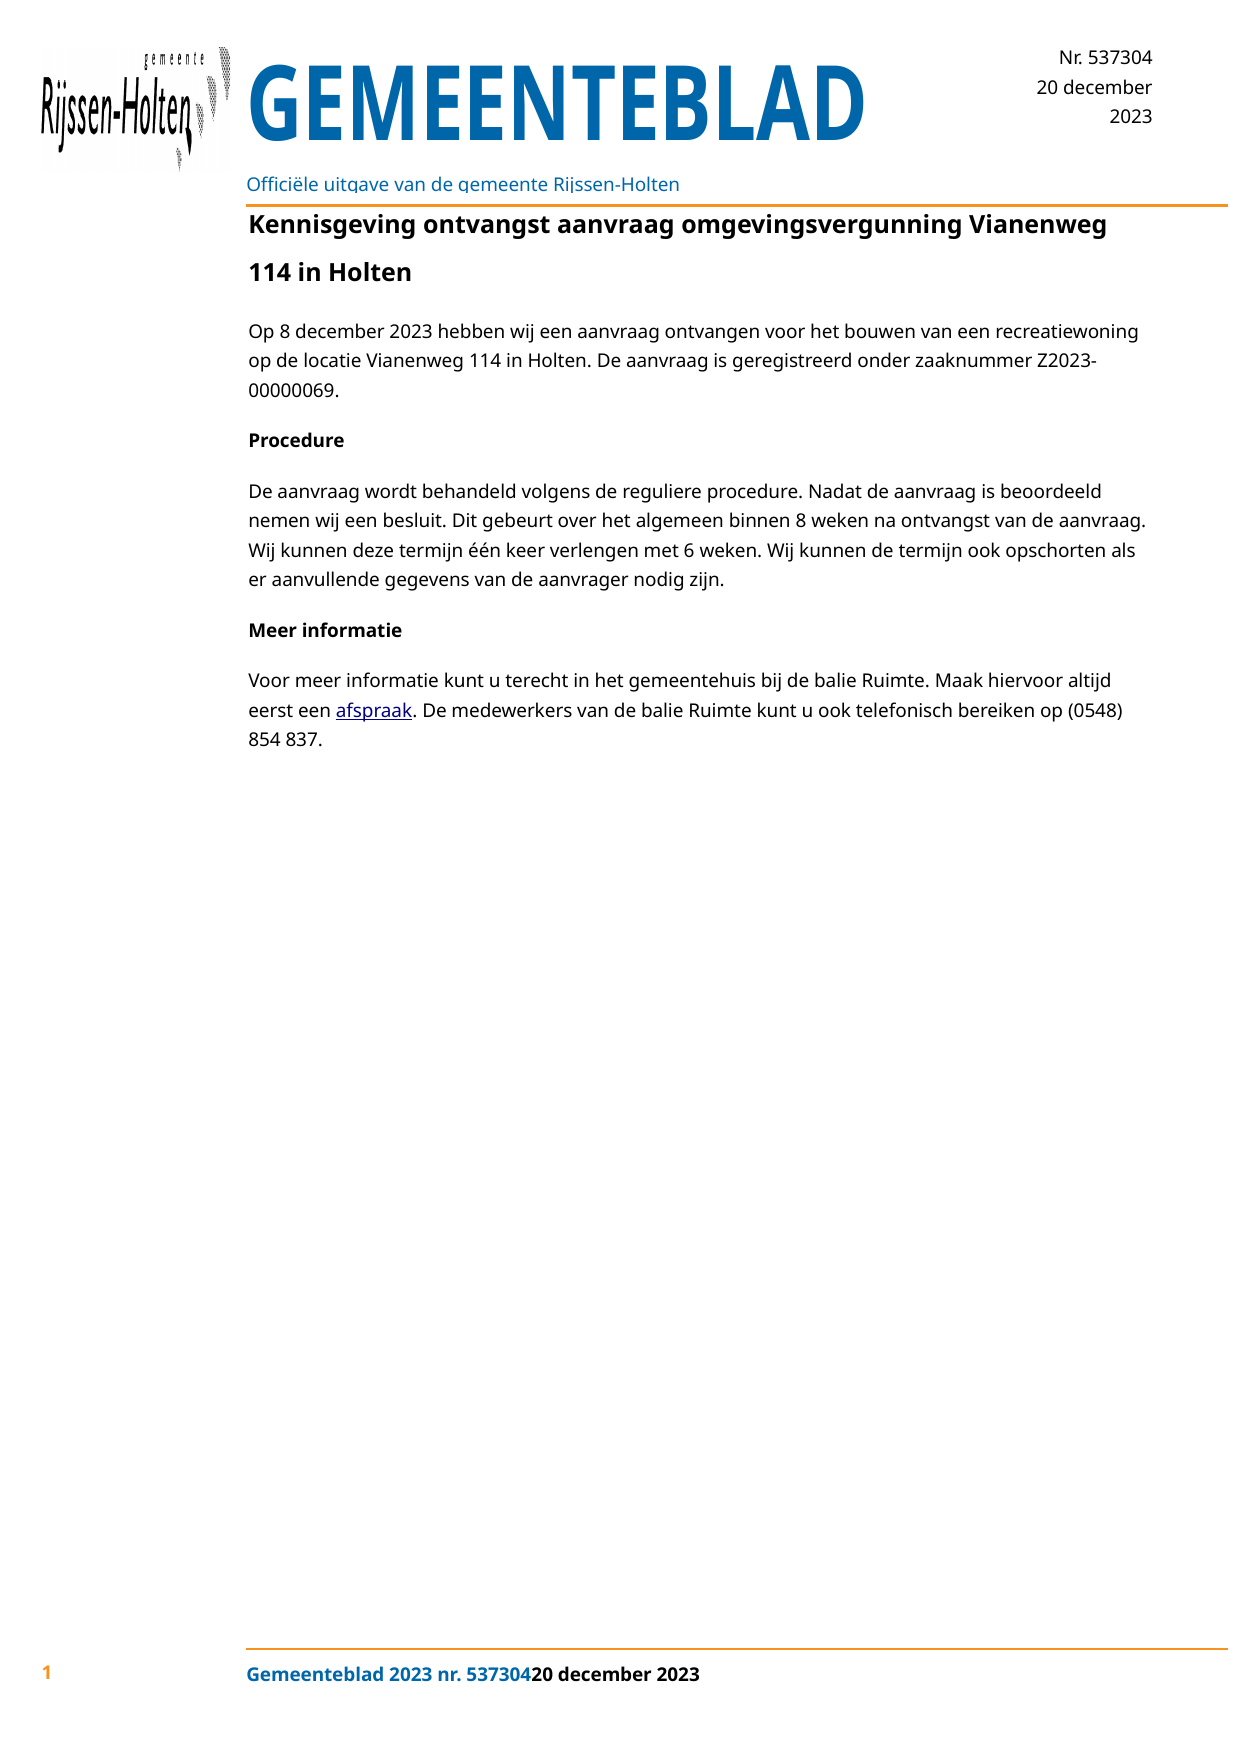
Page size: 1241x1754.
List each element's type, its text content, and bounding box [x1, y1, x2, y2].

text De aanvraag wordt behandeld volgens de reguliere procedure. Nadat de aanvraag is beoordeeld nemen wij een besluit. Dit gebeurt over het algemeen binnen 8 weken na ontvangst van de aanvraag. Wij kunnen deze termijn één keer verlengen met 6 weken. Wij kunnen de termijn ook opschorten als er aanvullende gegevens van de aanvrager nodig zijn. [248, 478, 1152, 592]
text Op 8 december 2023 hebben wij een aanvraag ontvangen voor het bouwen van een recreatiewoning op de locatie Vianenweg 114 in Holten. De aanvraag is geregistreerd onder zaaknummer Z2023-00000069. [248, 318, 1152, 403]
text Voor meer informatie kunt u terecht in het gemeentehuis bij de balie Ruimte. Maak hiervoor altijd eerst een afspraak. De medewerkers van de balie Ruimte kunt u ook telefonisch bereiken op (0548) 854 837. [248, 667, 1152, 752]
text Kennisgeving ontvangst aanvraag omgevingsvergunning Vianenweg 114 in Holten [248, 207, 1152, 288]
text Procedure [248, 427, 1152, 453]
text Meer informatie [248, 617, 1152, 643]
picture [41, 47, 231, 172]
